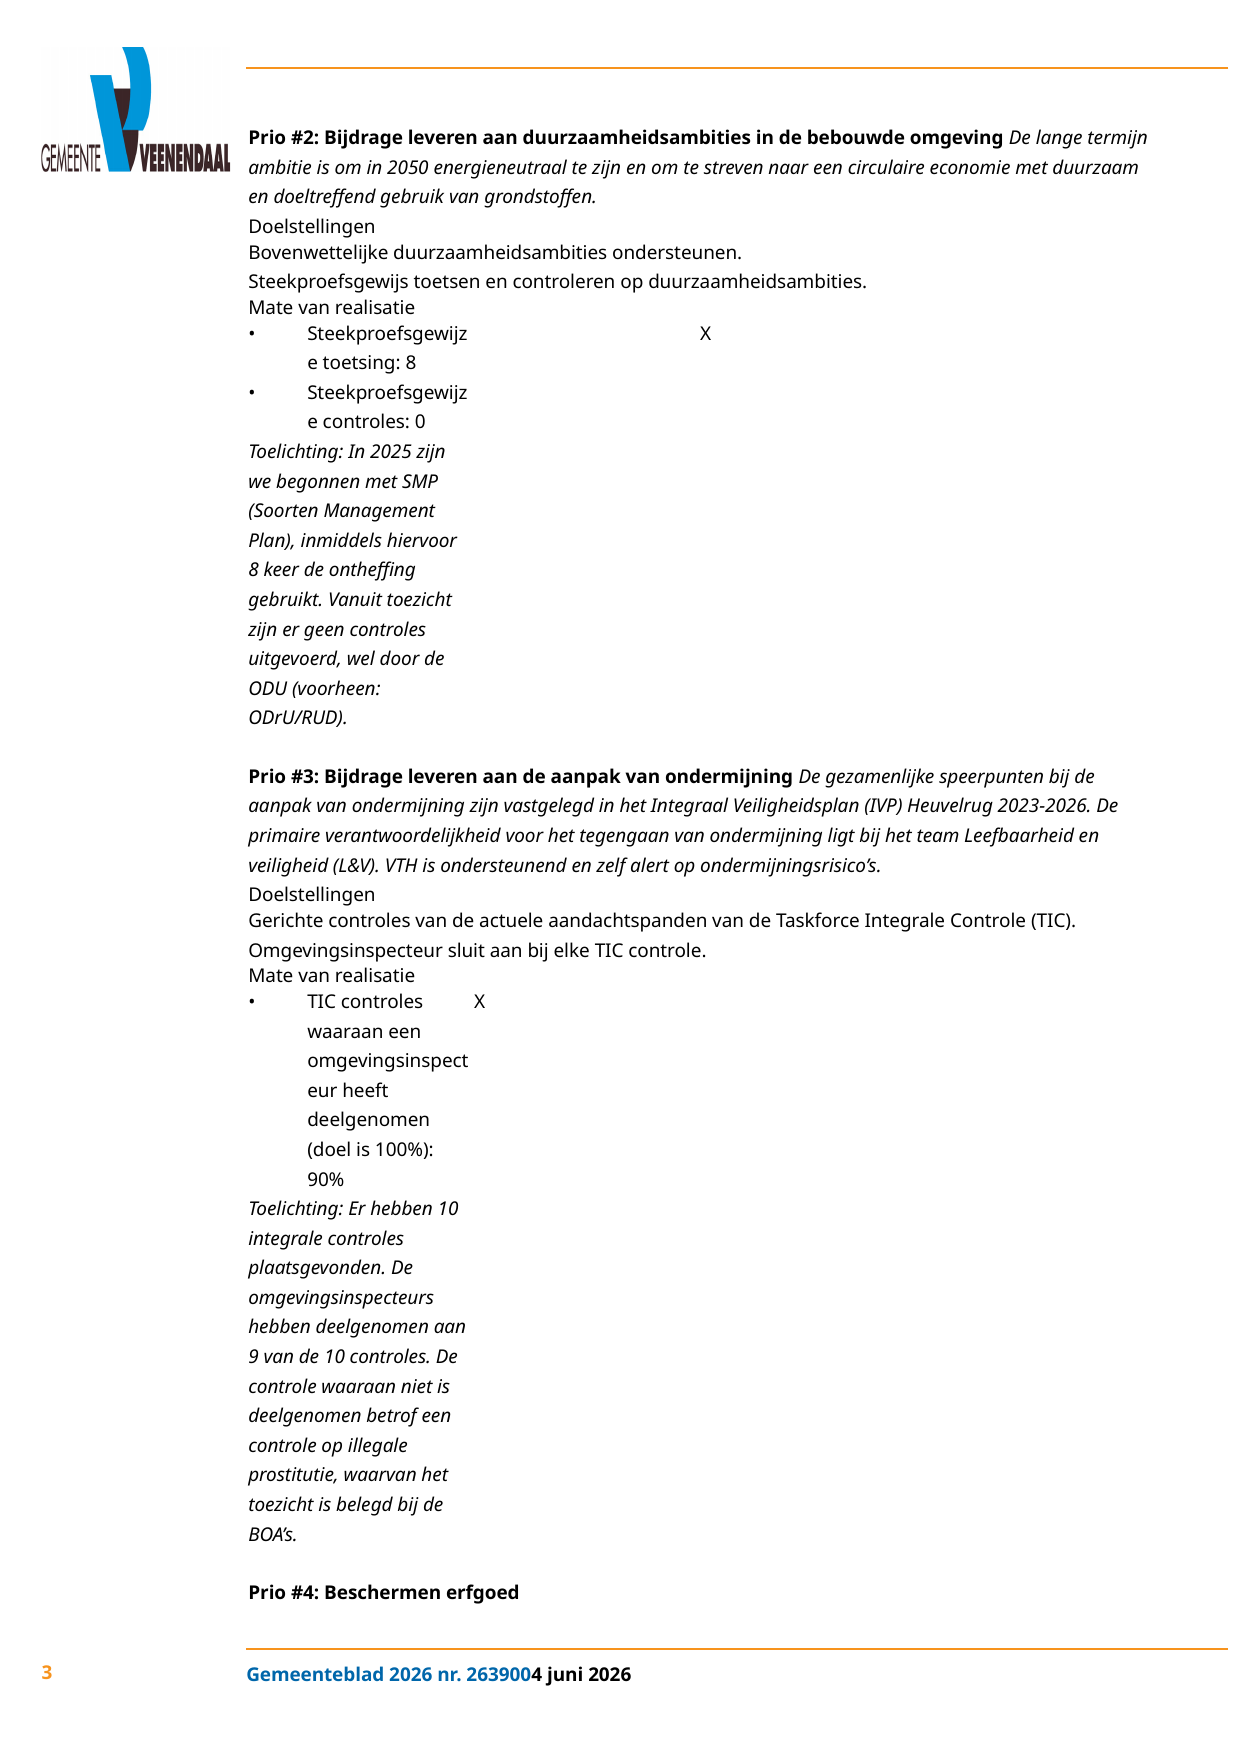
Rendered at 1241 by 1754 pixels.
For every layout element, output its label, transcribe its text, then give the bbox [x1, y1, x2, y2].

table_cell X [700, 320, 926, 730]
table_cell X [474, 988, 700, 1547]
table_cell Bovenwettelijke duurzaamheidsambities ondersteunen. Steekproefsgewijs toetsen en controleren op duurzaamheidsambities. [248, 239, 1152, 294]
picture [123, 47, 231, 172]
table_cell [926, 320, 1152, 730]
table_header Doelstellingen [248, 213, 1152, 239]
picture [41, 47, 130, 172]
text Prio #2: Bijdrage leveren aan duurzaamheidsambities in de bebouwde omgeving De lange termijn ambitie is om in 2050 energieneutraal te zijn en om te streven naar een circulaire economie met duurzaam en doeltreffend gebruik van grondstoffen. [248, 124, 1152, 209]
table_cell Gerichte controles van de actuele aandachtspanden van de Taskforce Integrale Controle (TIC). Omgevingsinspecteur sluit aan bij elke TIC controle. [248, 907, 1152, 963]
table_cell [700, 988, 926, 1547]
text Prio #4: Beschermen erfgoed [248, 1579, 1152, 1605]
table_cell TIC controles waaraan een omgevingsinspecteur heeft deelgenomen (doel is 100%): 90% Toelichting: Er hebben 10 integrale controles plaatsgevonden. De omgevingsinspecteurs hebben deelgenomen aan 9 van de 10 controles. De controle waaraan niet is deelgenomen betrof een controle op illegale prostitutie, waarvan het toezicht is belegd bij de BOA’s. [248, 988, 474, 1547]
text Prio #3: Bijdrage leveren aan de aanpak van ondermijning De gezamenlijke speerpunten bij de aanpak van ondermijning zijn vastgelegd in het Integraal Veiligheidsplan (IVP) Heuvelrug 2023-2026. De primaire verantwoordelijkheid voor het tegengaan van ondermijning ligt bij het team Leefbaarheid en veiligheid (L&V). VTH is ondersteunend en zelf alert op ondermijningsrisico’s. [248, 763, 1152, 878]
table_cell [474, 320, 700, 730]
table_cell [926, 988, 1152, 1547]
table_cell Steekproefsgewijze toetsing: 8 Steekproefsgewijze controles: 0 Toelichting: In 2025 zijn we begonnen met SMP (Soorten Management Plan), inmiddels hiervoor 8 keer de ontheffing gebruikt. Vanuit toezicht zijn er geen controles uitgevoerd, wel door de ODU (voorheen: ODrU/RUD). [248, 320, 474, 730]
table_cell Mate van realisatie [248, 294, 1152, 320]
table_cell Mate van realisatie [248, 963, 1152, 988]
table_header Doelstellingen [248, 882, 1152, 907]
